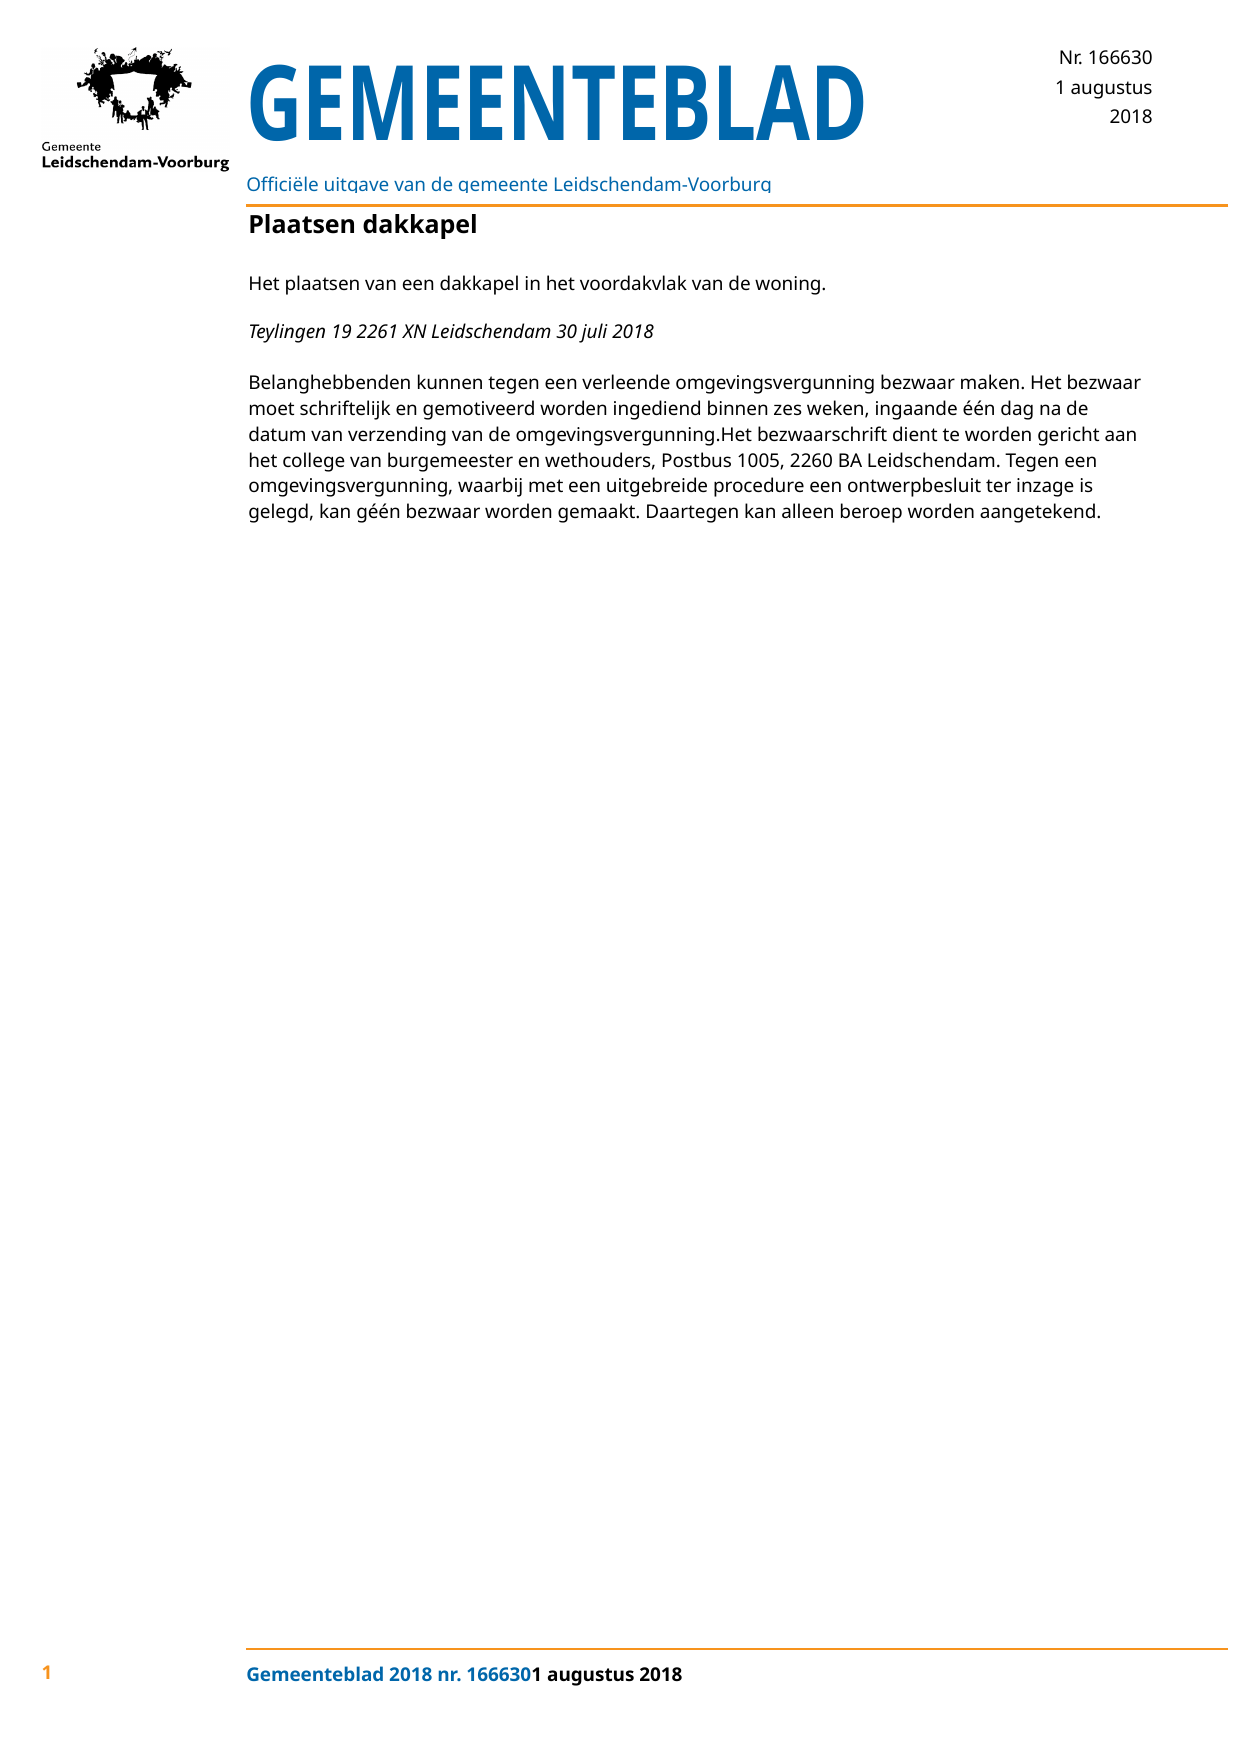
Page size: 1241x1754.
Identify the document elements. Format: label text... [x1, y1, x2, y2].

text Het plaatsen van een dakkapel in het voordakvlak van de woning. [248, 270, 1152, 296]
picture [41, 47, 231, 172]
text Plaatsen dakkapel [248, 207, 1152, 241]
text Belanghebbenden kunnen tegen een verleende omgevingsvergunning bezwaar maken. Het bezwaar moet schriftelijk en gemotiveerd worden ingediend binnen zes weken, ingaande één dag na de datum van verzending van de omgevingsvergunning.Het bezwaarschrift dient te worden gericht aan het college van burgemeester en wethouders, Postbus 1005, 2260 BA Leidschendam. Tegen een omgevingsvergunning, waarbij met een uitgebreide procedure een ontwerpbesluit ter inzage is gelegd, kan géén bezwaar worden gemaakt. Daartegen kan alleen beroep worden aangetekend. [248, 369, 1152, 524]
text Teylingen 19 2261 XN Leidschendam 30 juli 2018 [248, 318, 1152, 344]
